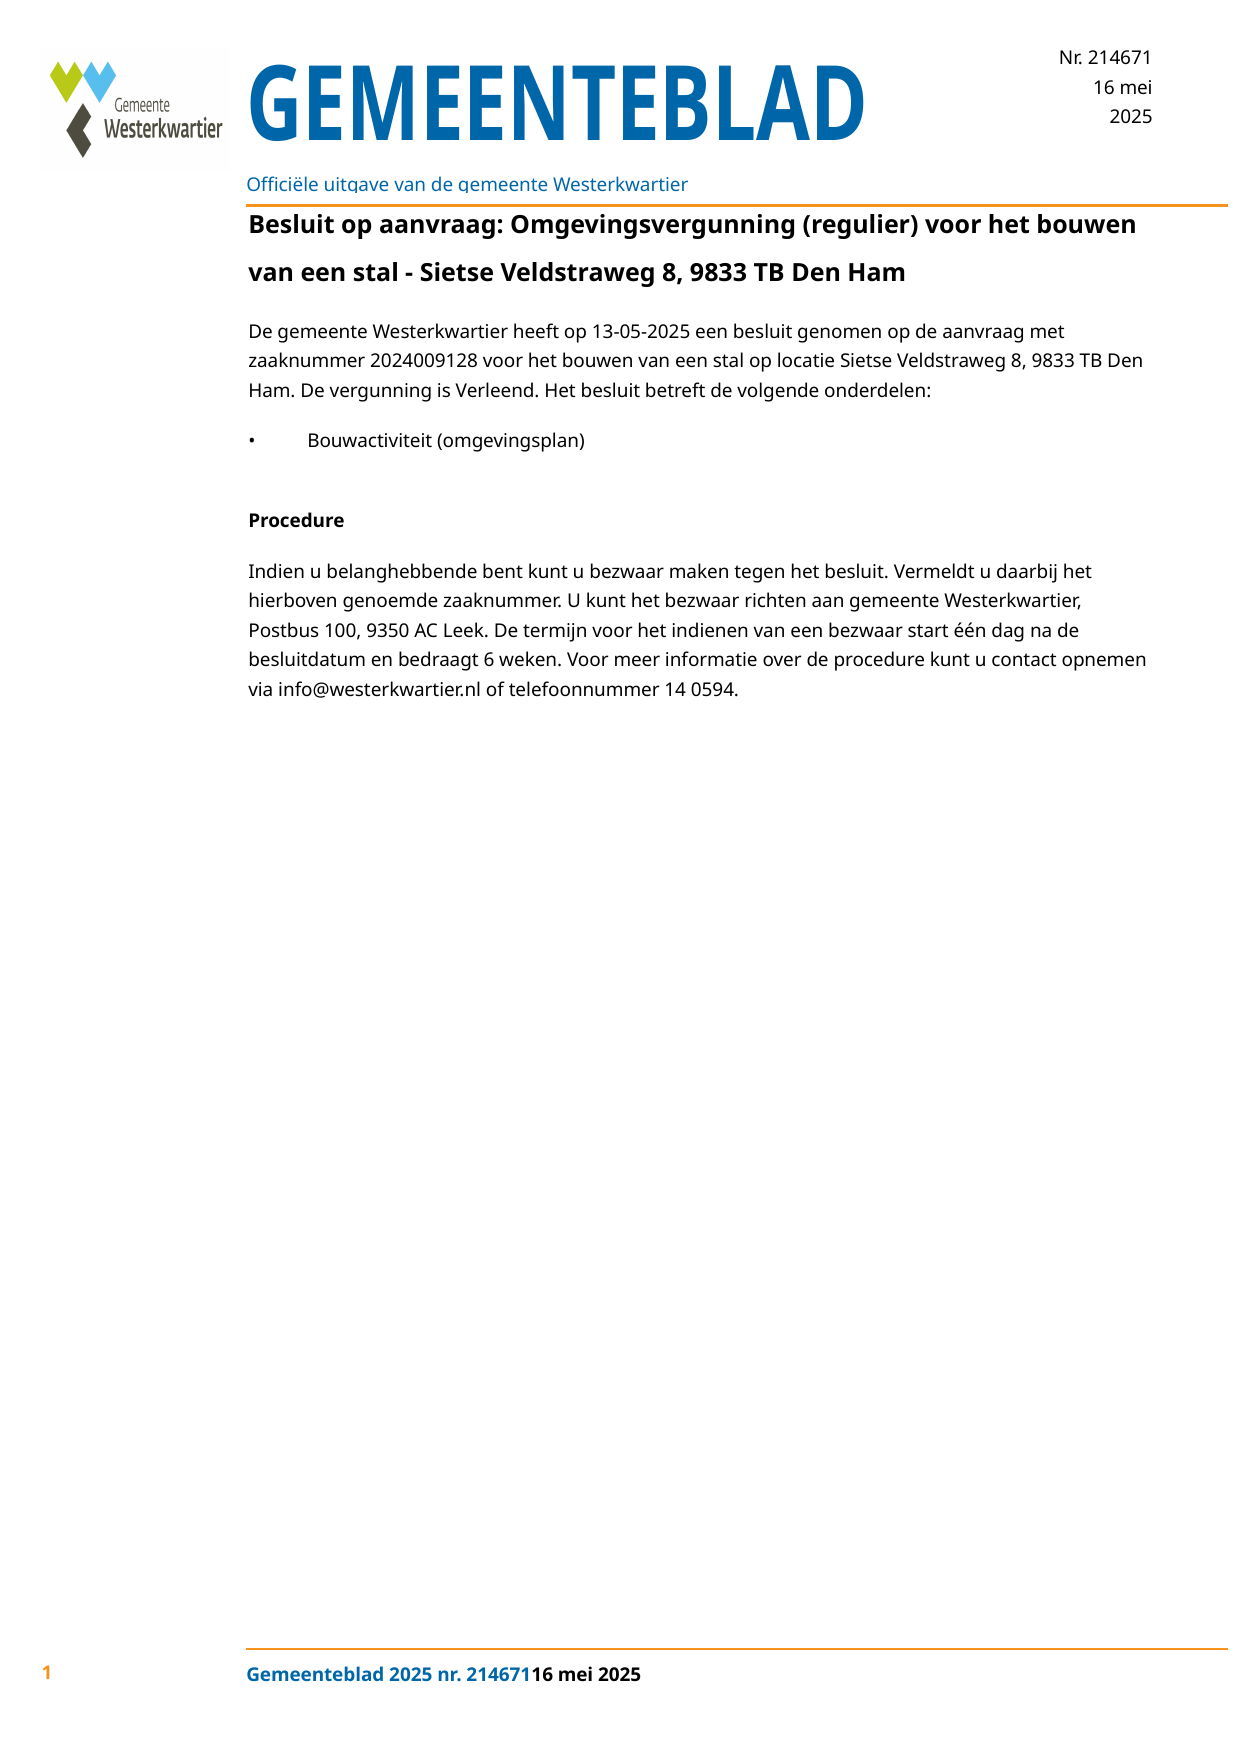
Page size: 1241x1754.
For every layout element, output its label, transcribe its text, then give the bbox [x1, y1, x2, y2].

list Bouwactiviteit (omgevingsplan) [248, 427, 1152, 453]
text Besluit op aanvraag: Omgevingsvergunning (regulier) voor het bouwen van een stal - Sietse Veldstraweg 8, 9833 TB Den Ham [248, 207, 1152, 288]
text Indien u belanghebbende bent kunt u bezwaar maken tegen het besluit. Vermeldt u daarbij het hierboven genoemde zaaknummer. U kunt het bezwaar richten aan gemeente Westerkwartier, Postbus 100, 9350 AC Leek. De termijn voor het indienen van een bezwaar start één dag na de besluitdatum en bedraagt 6 weken. Voor meer informatie over de procedure kunt u contact opnemen via info@westerkwartier.nl of telefoonnummer 14 0594. [248, 558, 1152, 702]
text De gemeente Westerkwartier heeft op 13-05-2025 een besluit genomen op de aanvraag met zaaknummer 2024009128 voor het bouwen van een stal op locatie Sietse Veldstraweg 8, 9833 TB Den Ham. De vergunning is Verleend. Het besluit betreft de volgende onderdelen: [248, 318, 1152, 403]
picture [41, 47, 231, 172]
text Procedure [248, 507, 1152, 533]
